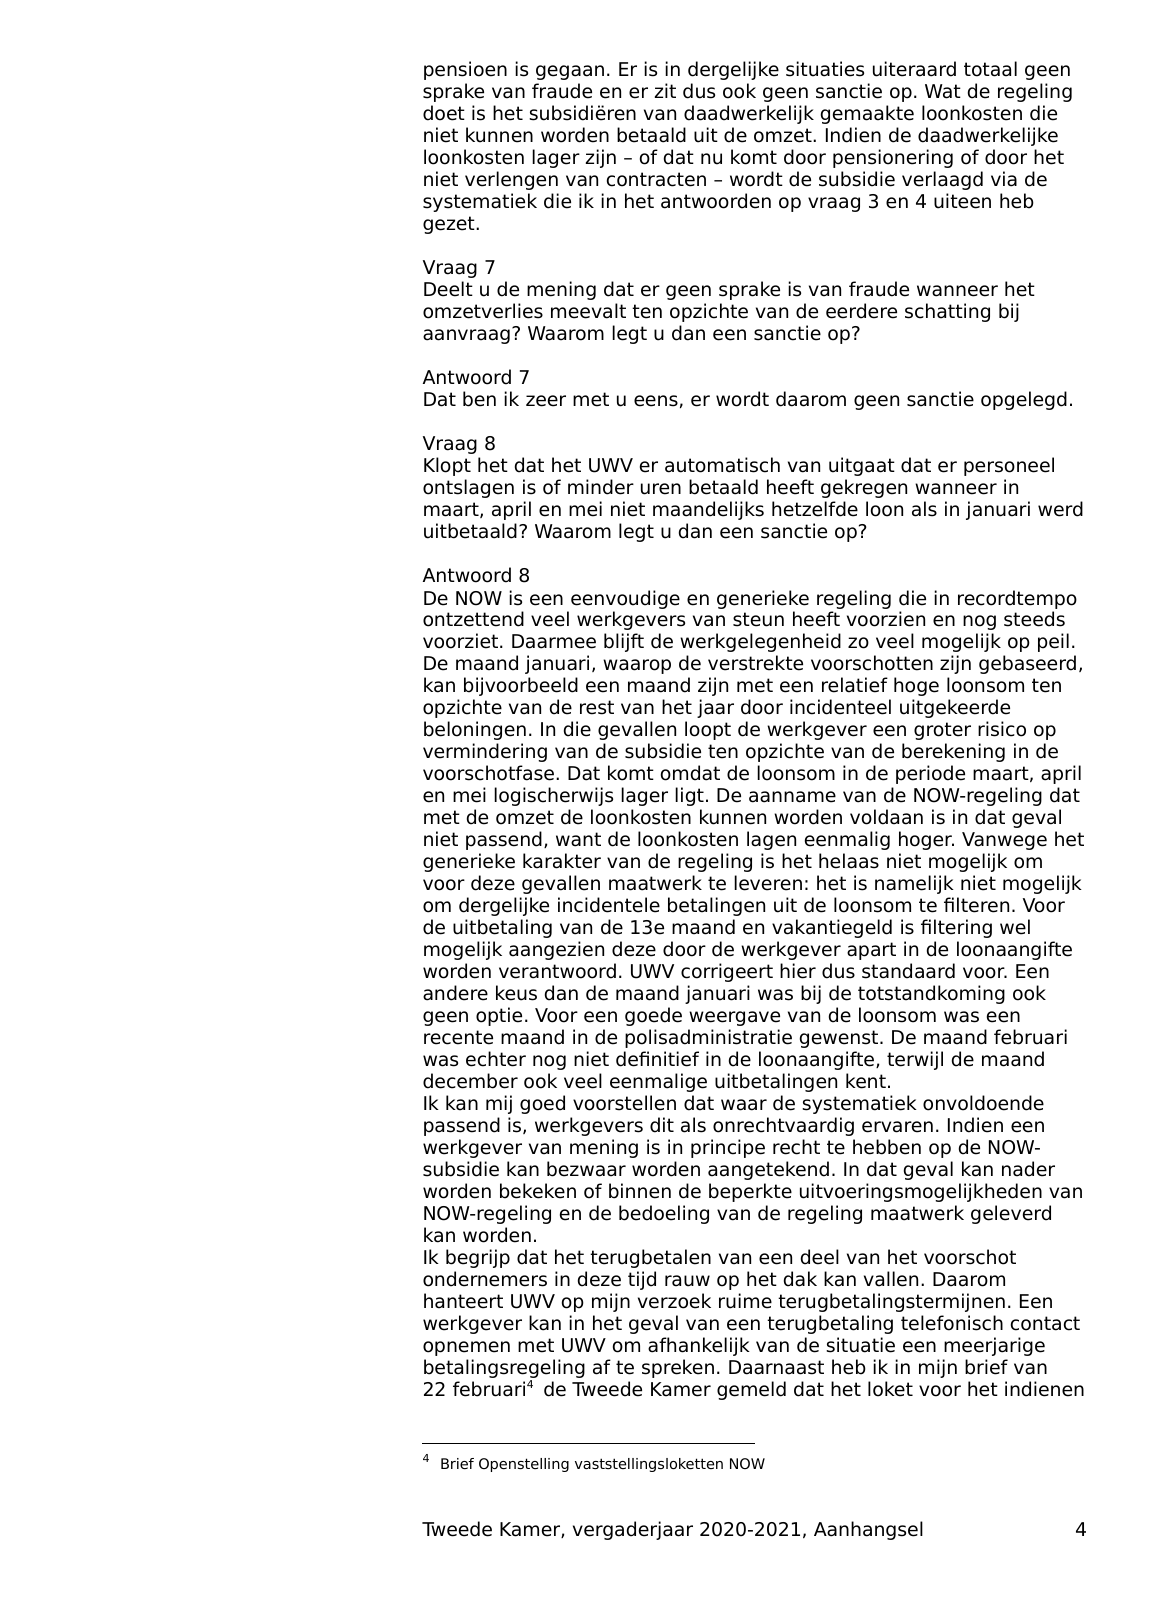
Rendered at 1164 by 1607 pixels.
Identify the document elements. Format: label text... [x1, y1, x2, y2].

text Dat ben ik zeer met u eens, er wordt daarom geen sanctie opgelegd. [422, 389, 1087, 411]
text Klopt het dat het UWV er automatisch van uitgaat dat er personeel ontslagen is of minder uren betaald heeft gekregen wanneer in maart, april en mei niet maandelijks hetzelfde loon als in januari werd uitbetaald? Waarom legt u dan een sanctie op? [422, 455, 1087, 543]
text Antwoord 8 [422, 565, 1087, 587]
text pensioen is gegaan. Er is in dergelijke situaties uiteraard totaal geen sprake van fraude en er zit dus ook geen sanctie op. Wat de regeling doet is het subsidiëren van daadwerkelijk gemaakte loonkosten die niet kunnen worden betaald uit de omzet. Indien de daadwerkelijke loonkosten lager zijn – of dat nu komt door pensionering of door het niet verlengen van contracten – wordt de subsidie verlaagd via de systematiek die ik in het antwoorden op vraag 3 en 4 uiteen heb gezet. [422, 59, 1087, 235]
text Antwoord 7 [422, 367, 1087, 389]
text Brief Openstelling vaststellingsloketten NOW [422, 1452, 1087, 1474]
text Ik begrijp dat het terugbetalen van een deel van het voorschot ondernemers in deze tijd rauw op het dak kan vallen. Daarom hanteert UWV op mijn verzoek ruime terugbetalingstermijnen. Een werkgever kan in het geval van een terugbetaling telefonisch contact opnemen met UWV om afhankelijk van de situatie een meerjarige betalingsregeling af te spreken. Daarnaast heb ik in mijn brief van 22 februari de Tweede Kamer gemeld dat het loket voor het indienen [422, 1247, 1087, 1401]
text Vraag 7 [422, 257, 1087, 279]
text Ik kan mij goed voorstellen dat waar de systematiek onvoldoende passend is, werkgevers dit als onrechtvaardig ervaren. Indien een werkgever van mening is in principe recht te hebben op de NOW-subsidie kan bezwaar worden aangetekend. In dat geval kan nader worden bekeken of binnen de beperkte uitvoeringsmogelijkheden van NOW-regeling en de bedoeling van de regeling maatwerk geleverd kan worden. [422, 1093, 1087, 1247]
text De NOW is een eenvoudige en generieke regeling die in recordtempo ontzettend veel werkgevers van steun heeft voorzien en nog steeds voorziet. Daarmee blijft de werkgelegenheid zo veel mogelijk op peil. De maand januari, waarop de verstrekte voorschotten zijn gebaseerd, kan bijvoorbeeld een maand zijn met een relatief hoge loonsom ten opzichte van de rest van het jaar door incidenteel uitgekeerde beloningen. In die gevallen loopt de werkgever een groter risico op vermindering van de subsidie ten opzichte van de berekening in de voorschotfase. Dat komt omdat de loonsom in de periode maart, april en mei logischerwijs lager ligt. De aanname van de NOW-regeling dat met de omzet de loonkosten kunnen worden voldaan is in dat geval niet passend, want de loonkosten lagen eenmalig hoger. Vanwege het generieke karakter van de regeling is het helaas niet mogelijk om voor deze gevallen maatwerk te leveren: het is namelijk niet mogelijk om dergelijke incidentele betalingen uit de loonsom te filteren. Voor de uitbetaling van de 13e maand en vakantiegeld is filtering wel mogelijk aangezien deze door de werkgever apart in de loonaangifte worden verantwoord. UWV corrigeert hier dus standaard voor. Een andere keus dan de maand januari was bij de totstandkoming ook geen optie. Voor een goede weergave van de loonsom was een recente maand in de polisadministratie gewenst. De maand februari was echter nog niet definitief in de loonaangifte, terwijl de maand december ook veel eenmalige uitbetalingen kent. [422, 587, 1087, 1093]
text Deelt u de mening dat er geen sprake is van fraude wanneer het omzetverlies meevalt ten opzichte van de eerdere schatting bij aanvraag? Waarom legt u dan een sanctie op? [422, 279, 1087, 345]
text Vraag 8 [422, 433, 1087, 455]
